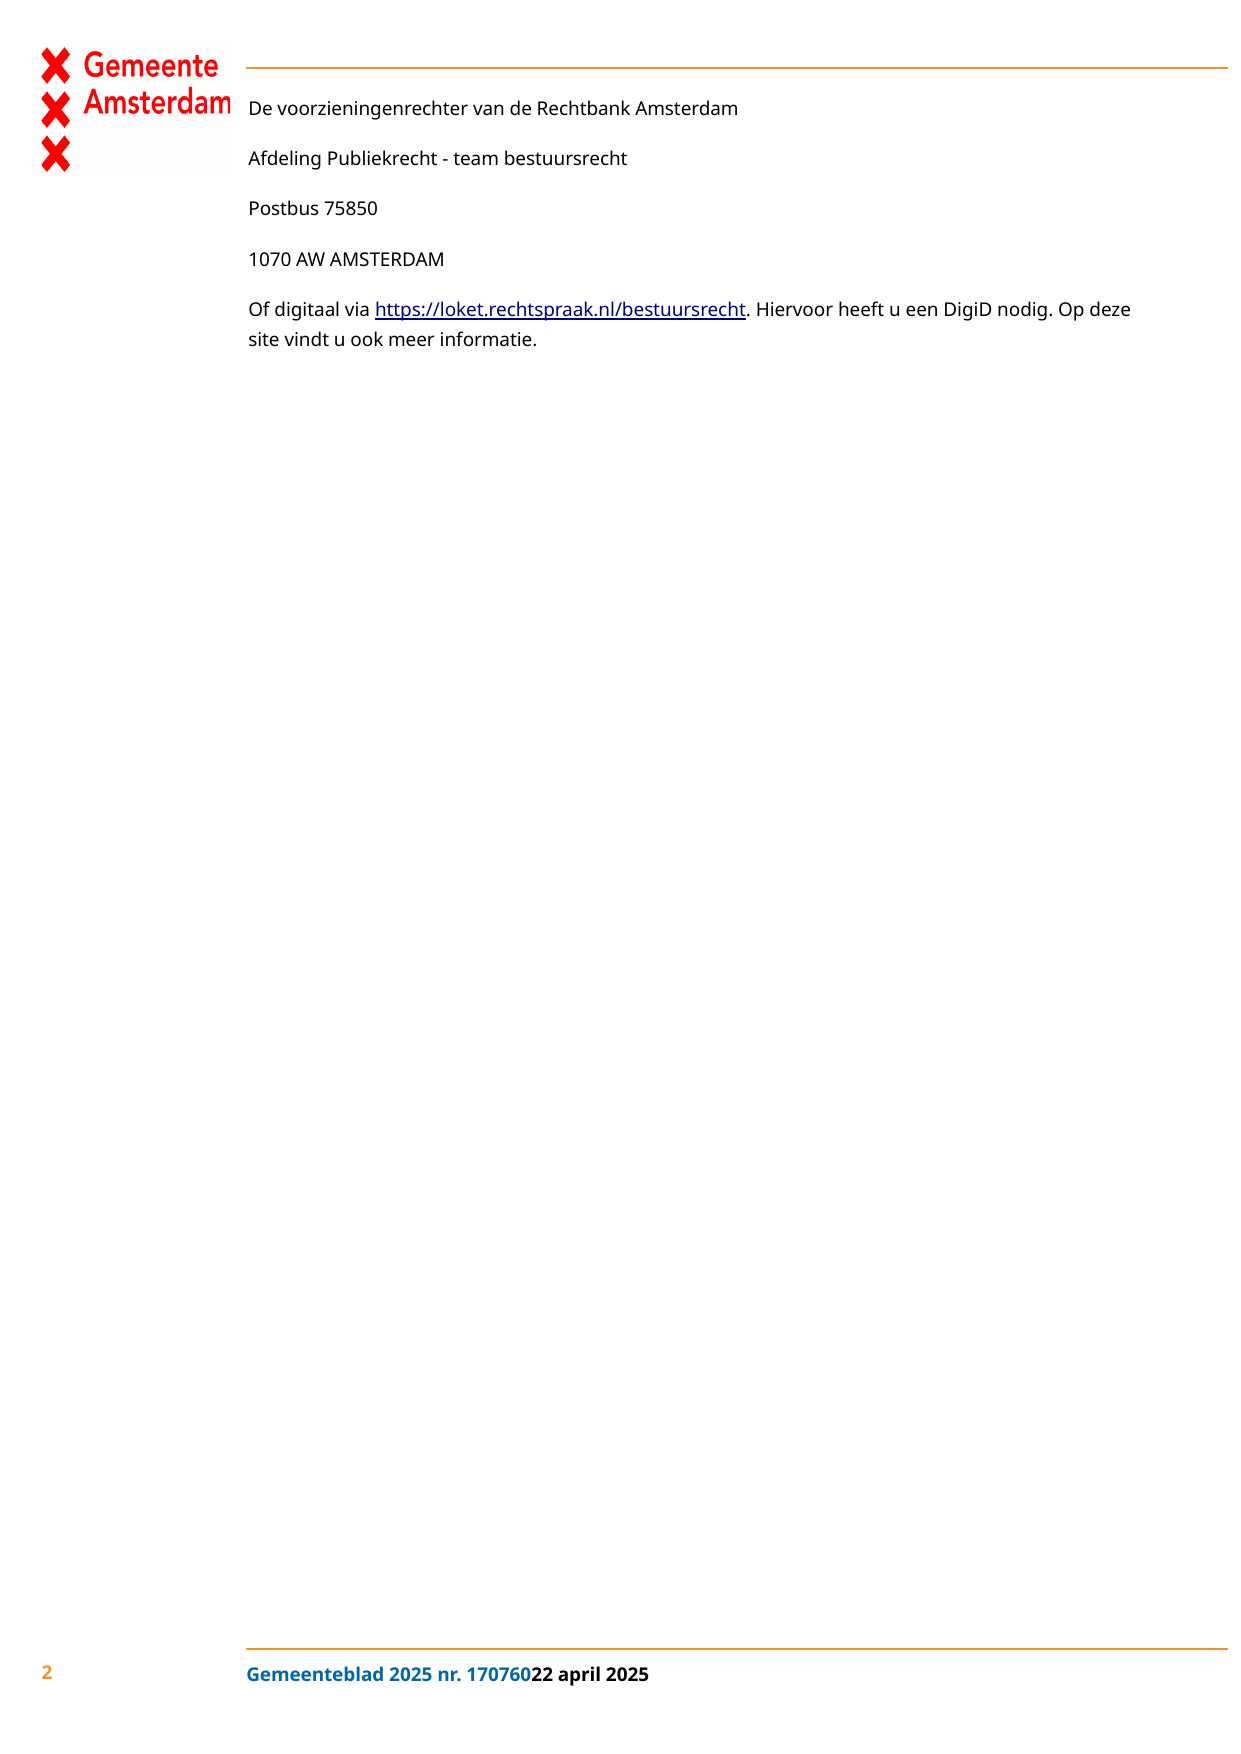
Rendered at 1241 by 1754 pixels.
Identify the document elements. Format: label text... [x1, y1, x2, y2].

text 1070 AW AMSTERDAM [248, 246, 1152, 272]
text Of digitaal via https://loket.rechtspraak.nl/bestuursrecht. Hiervoor heeft u een DigiD nodig. Op deze site vindt u ook meer informatie. [248, 296, 1152, 352]
text De voorzieningenrechter van de Rechtbank Amsterdam [248, 95, 1152, 121]
text Afdeling Publiekrecht - team bestuursrecht [248, 145, 1152, 171]
text Postbus 75850 [248, 196, 1152, 221]
picture [41, 47, 231, 172]
